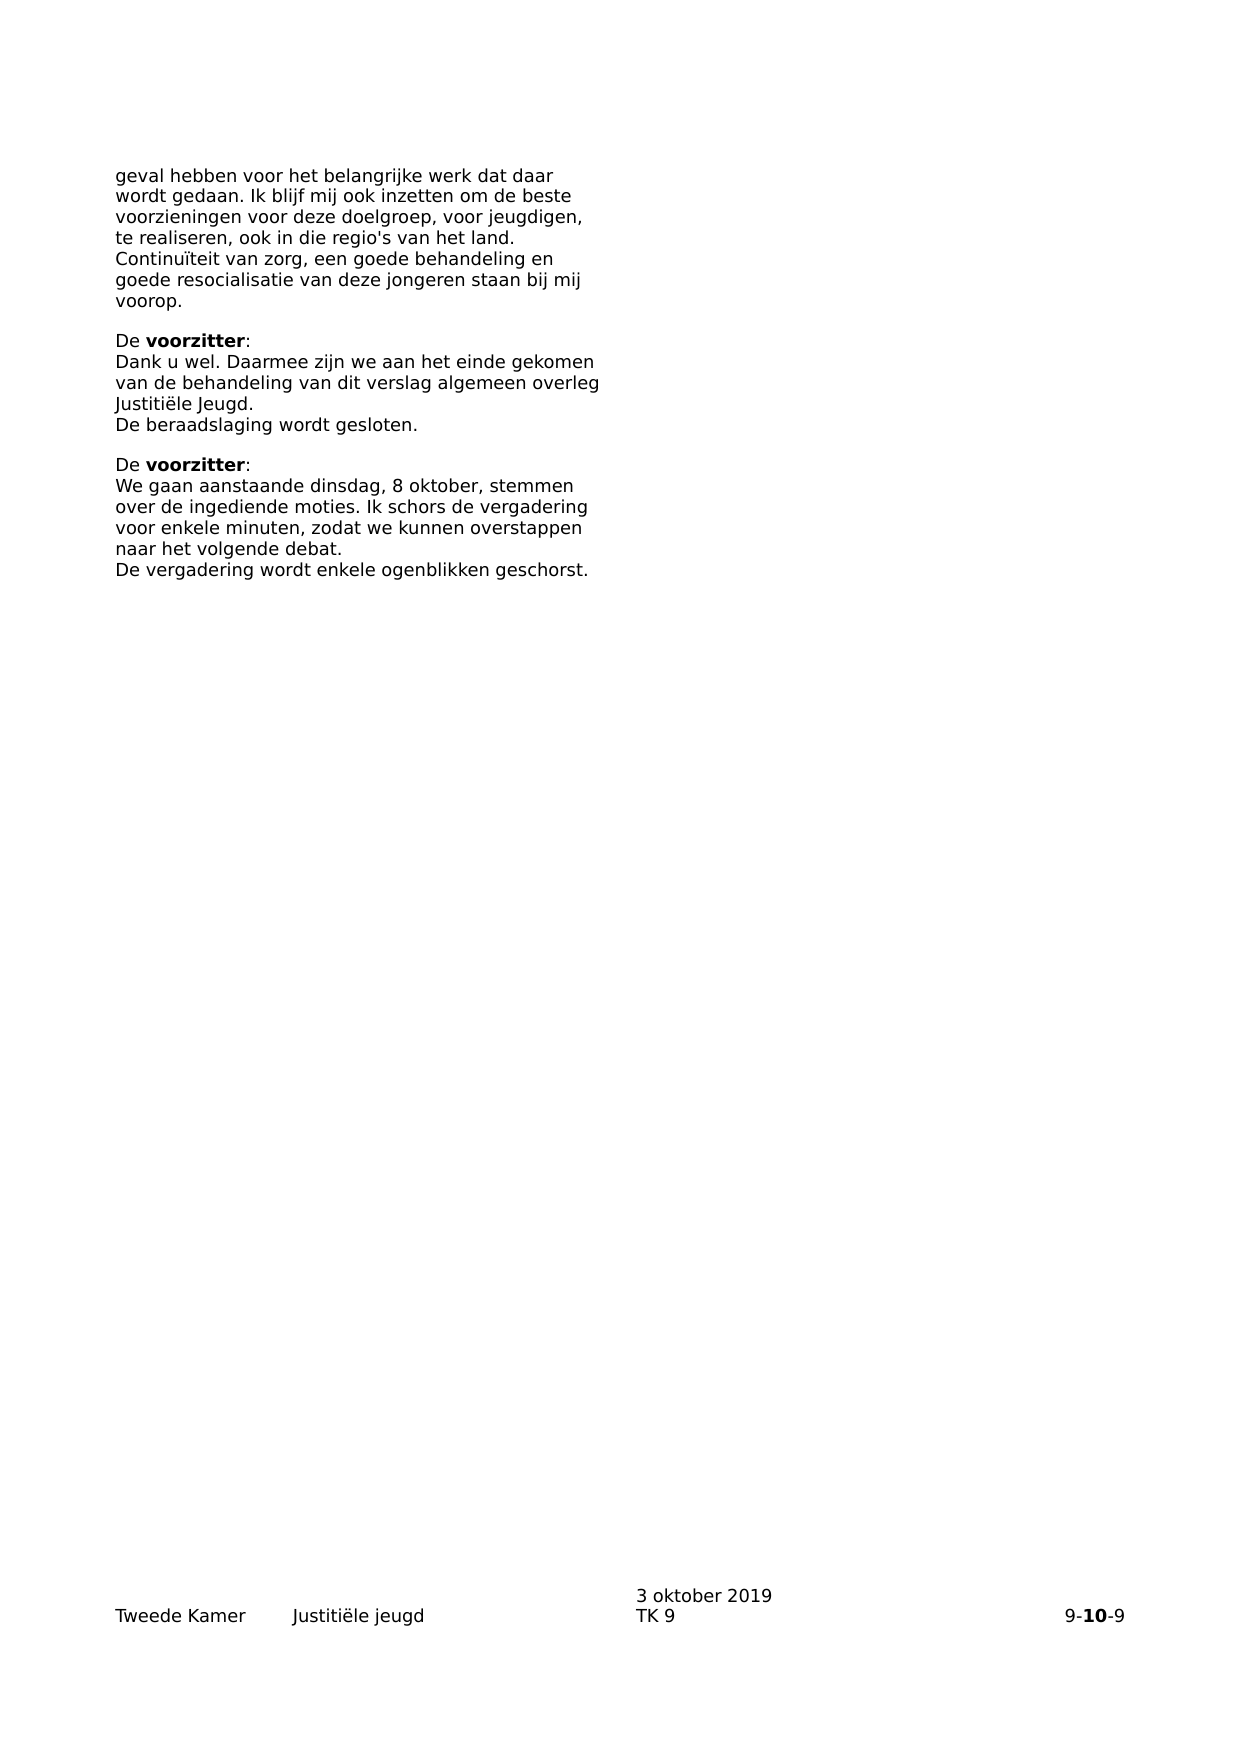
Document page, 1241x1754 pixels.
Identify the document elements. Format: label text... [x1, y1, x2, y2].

text Dank u wel. Daarmee zijn we aan het einde gekomen van de behandeling van dit verslag algemeen overleg Justitiële Jeugd. [115, 352, 605, 414]
text De voorzitter: [115, 455, 605, 476]
text De beraadslaging wordt gesloten. [115, 414, 605, 435]
text We gaan aanstaande dinsdag, 8 oktober, stemmen over de ingediende moties. Ik schors de vergadering voor enkele minuten, zodat we kunnen overstappen naar het volgende debat. [115, 476, 605, 559]
text De voorzitter: [115, 331, 605, 352]
text geval hebben voor het belangrijke werk dat daar wordt gedaan. Ik blijf mij ook inzetten om de beste voorzieningen voor deze doelgroep, voor jeugdigen, te realiseren, ook in die regio's van het land. Continuïteit van zorg, een goede behandeling en goede resocialisatie van deze jongeren staan bij mij voorop. [115, 165, 605, 311]
text De vergadering wordt enkele ogenblikken geschorst. [115, 559, 605, 580]
